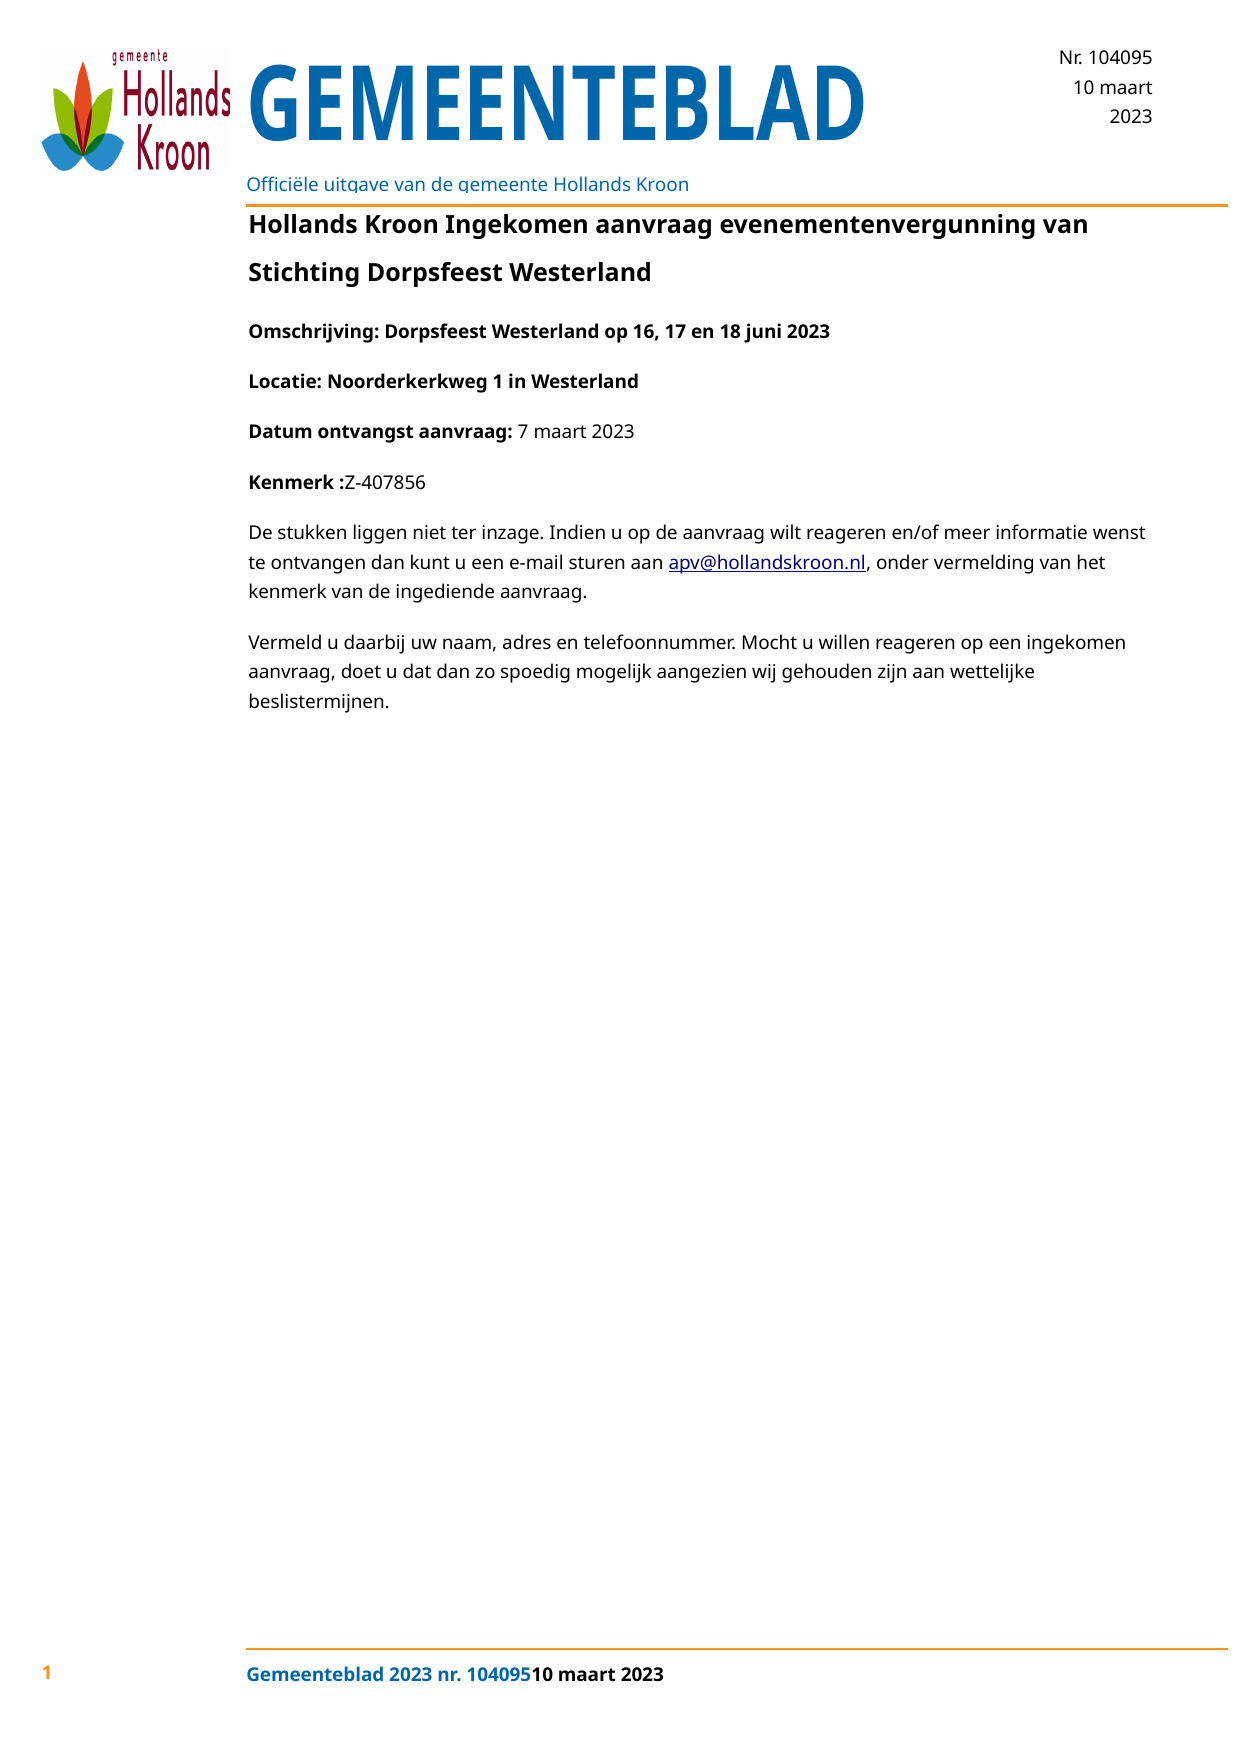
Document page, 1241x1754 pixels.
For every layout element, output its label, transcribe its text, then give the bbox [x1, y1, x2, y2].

text Hollands Kroon Ingekomen aanvraag evenementenvergunning van Stichting Dorpsfeest Westerland [248, 207, 1152, 288]
picture [41, 47, 231, 172]
text Vermeld u daarbij uw naam, adres en telefoonnummer. Mocht u willen reageren op een ingekomen aanvraag, doet u dat dan zo spoedig mogelijk aangezien wij gehouden zijn aan wettelijke beslistermijnen. [248, 629, 1152, 714]
text Datum ontvangst aanvraag: 7 maart 2023 [248, 419, 1152, 444]
text De stukken liggen niet ter inzage. Indien u op de aanvraag wilt reageren en/of meer informatie wenst te ontvangen dan kunt u een e-mail sturen aan apv@hollandskroon.nl, onder vermelding van het kenmerk van de ingediende aanvraag. [248, 519, 1152, 604]
text Kenmerk :Z-407856 [248, 469, 1152, 495]
text Omschrijving: Dorpsfeest Westerland op 16, 17 en 18 juni 2023 [248, 318, 1152, 344]
text Locatie: Noorderkerkweg 1 in Westerland [248, 368, 1152, 394]
